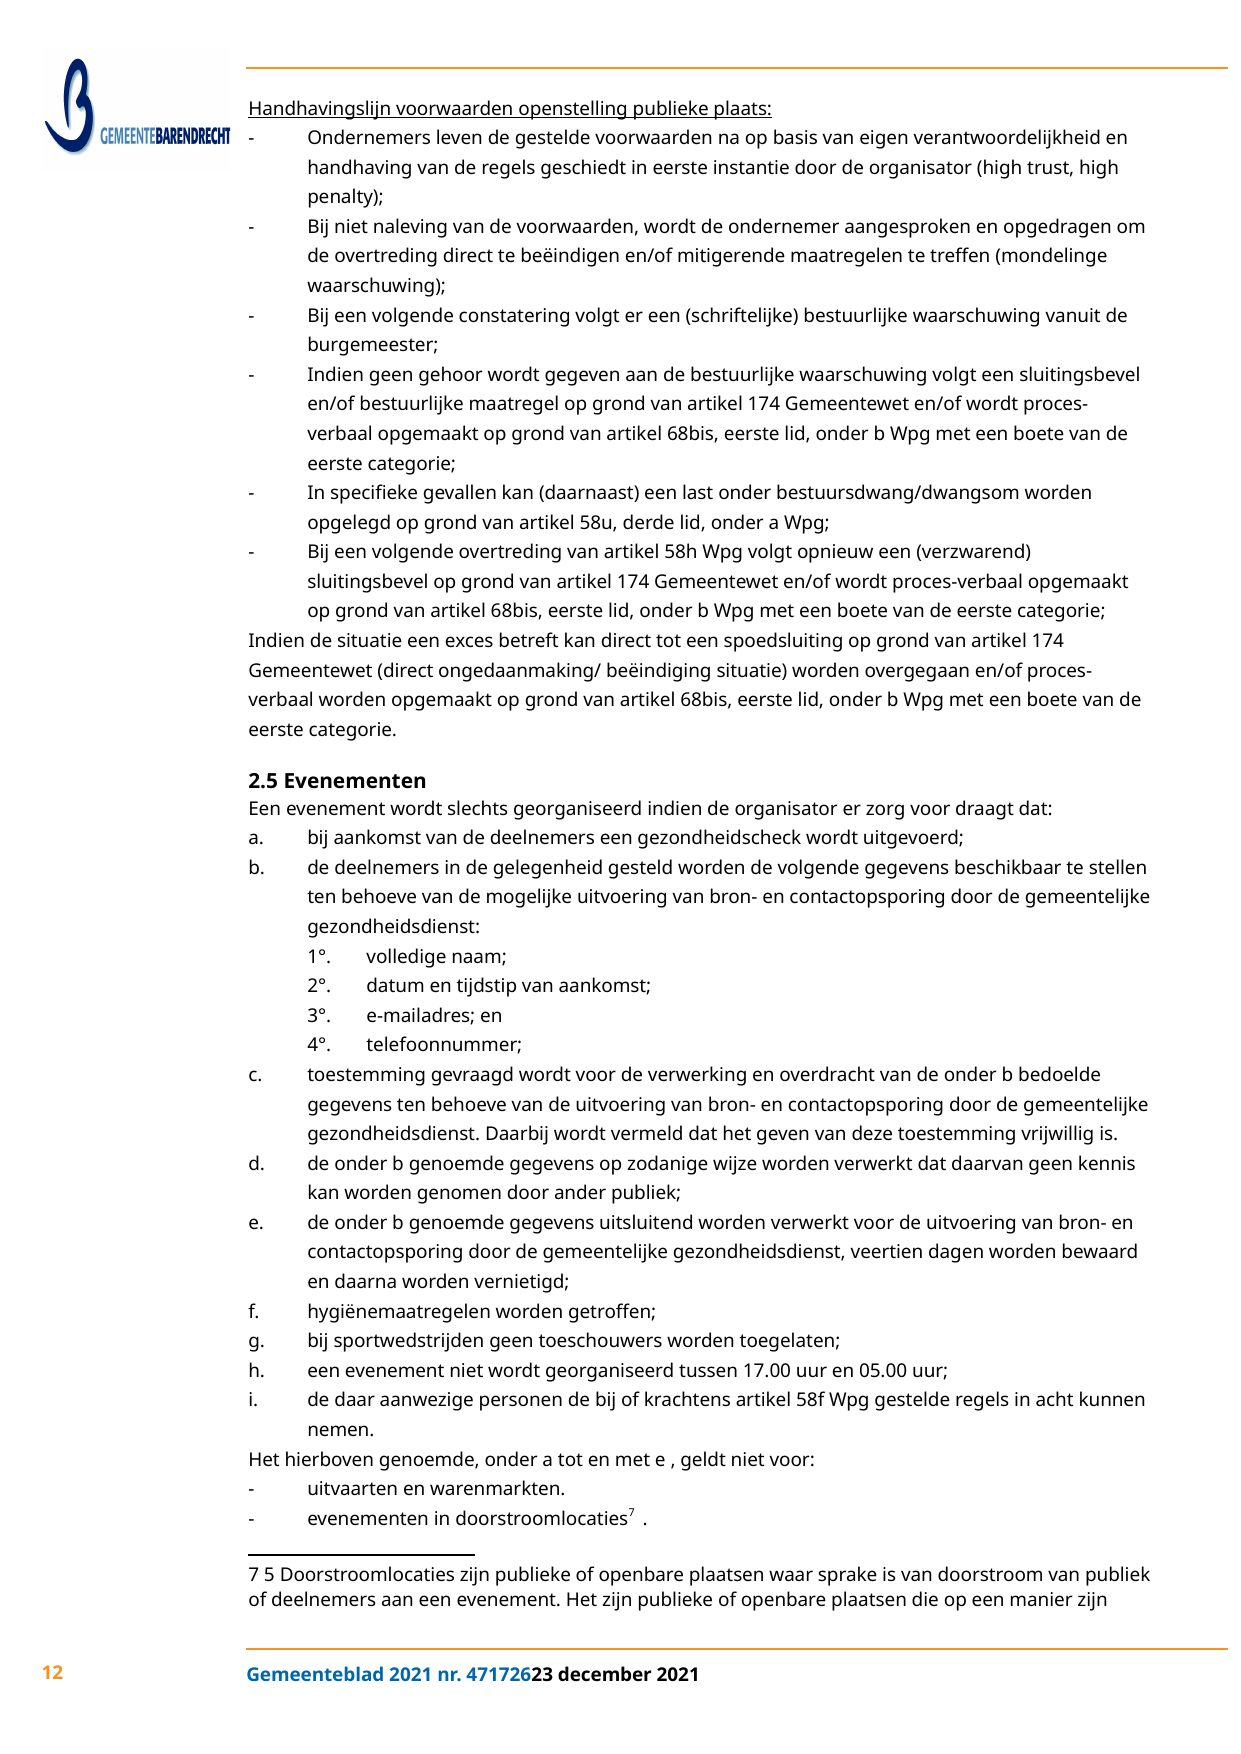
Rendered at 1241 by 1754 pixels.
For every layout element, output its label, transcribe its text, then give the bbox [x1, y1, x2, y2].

list de onder b genoemde gegevens op zodanige wijze worden verwerkt dat daarvan geen kennis kan worden genomen door ander publiek; [248, 1150, 1152, 1205]
list een evenement niet wordt georganiseerd tussen 17.00 uur en 05.00 uur; [248, 1357, 1152, 1383]
list Bij een volgende overtreding van artikel 58h Wpg volgt opnieuw een (verzwarend) sluitingsbevel op grond van artikel 174 Gemeentewet en/of wordt proces-verbaal opgemaakt op grond van artikel 68bis, eerste lid, onder b Wpg met een boete van de eerste categorie; [248, 538, 1152, 623]
list 5 Doorstroomlocaties zijn publieke of openbare plaatsen waar sprake is van doorstroom van publiek of deelnemers aan een evenement. Het zijn publieke of openbare plaatsen die op een manier zijn [248, 1561, 1152, 1612]
list Ondernemers leven de gestelde voorwaarden na op basis van eigen verantwoordelijkheid en handhaving van de regels geschiedt in eerste instantie door de organisator (high trust, high penalty); [248, 124, 1152, 209]
list Indien geen gehoor wordt gegeven aan de bestuurlijke waarschuwing volgt een sluitingsbevel en/of bestuurlijke maatregel op grond van artikel 174 Gemeentewet en/of wordt proces-verbaal opgemaakt op grond van artikel 68bis, eerste lid, onder b Wpg met een boete van de eerste categorie; [248, 361, 1152, 476]
list uitvaarten en warenmarkten. [248, 1475, 1152, 1501]
text 2.5 Evenementen [248, 766, 1152, 795]
list de daar aanwezige personen de bij of krachtens artikel 58f Wpg gestelde regels in acht kunnen nemen. [248, 1387, 1152, 1442]
list volledige naam; [307, 943, 1152, 968]
list e-mailadres; en [307, 1002, 1152, 1028]
list evenementen in doorstroomlocaties . [248, 1505, 1152, 1531]
text Indien de situatie een exces betreft kan direct tot een spoedsluiting op grond van artikel 174 Gemeentewet (direct ongedaanmaking/ beëindiging situatie) worden overgegaan en/of proces-verbaal worden opgemaakt op grond van artikel 68bis, eerste lid, onder b Wpg met een boete van de eerste categorie. [248, 627, 1152, 742]
list de deelnemers in de gelegenheid gesteld worden de volgende gegevens beschikbaar te stellen ten behoeve van de mogelijke uitvoering van bron- en contactopsporing door de gemeentelijke gezondheidsdienst: [248, 854, 1152, 939]
text Handhavingslijn voorwaarden openstelling publieke plaats: [248, 95, 1152, 121]
list de onder b genoemde gegevens uitsluitend worden verwerkt voor de uitvoering van bron- en contactopsporing door de gemeentelijke gezondheidsdienst, veertien dagen worden bewaard en daarna worden vernietigd; [248, 1209, 1152, 1294]
list Bij niet naleving van de voorwaarden, wordt de ondernemer aangesproken en opgedragen om de overtreding direct te beëindigen en/of mitigerende maatregelen te treffen (mondelinge waarschuwing); [248, 213, 1152, 298]
list Bij een volgende constatering volgt er een (schriftelijke) bestuurlijke waarschuwing vanuit de burgemeester; [248, 302, 1152, 357]
list bij aankomst van de deelnemers een gezondheidscheck wordt uitgevoerd; [248, 824, 1152, 850]
text Het hierboven genoemde, onder a tot en met e , geldt niet voor: [248, 1446, 1152, 1471]
picture [41, 47, 231, 172]
list bij sportwedstrijden geen toeschouwers worden toegelaten; [248, 1327, 1152, 1353]
list datum en tijdstip van aankomst; [307, 972, 1152, 998]
list hygiënemaatregelen worden getroffen; [248, 1298, 1152, 1323]
list In specifieke gevallen kan (daarnaast) een last onder bestuursdwang/dwangsom worden opgelegd op grond van artikel 58u, derde lid, onder a Wpg; [248, 479, 1152, 535]
list toestemming gevraagd wordt voor de verwerking en overdracht van de onder b bedoelde gegevens ten behoeve van de uitvoering van bron- en contactopsporing door de gemeentelijke gezondheidsdienst. Daarbij wordt vermeld dat het geven van deze toestemming vrijwillig is. [248, 1061, 1152, 1146]
list telefoonnummer; [307, 1032, 1152, 1057]
text Een evenement wordt slechts georganiseerd indien de organisator er zorg voor draagt dat: [248, 795, 1152, 821]
